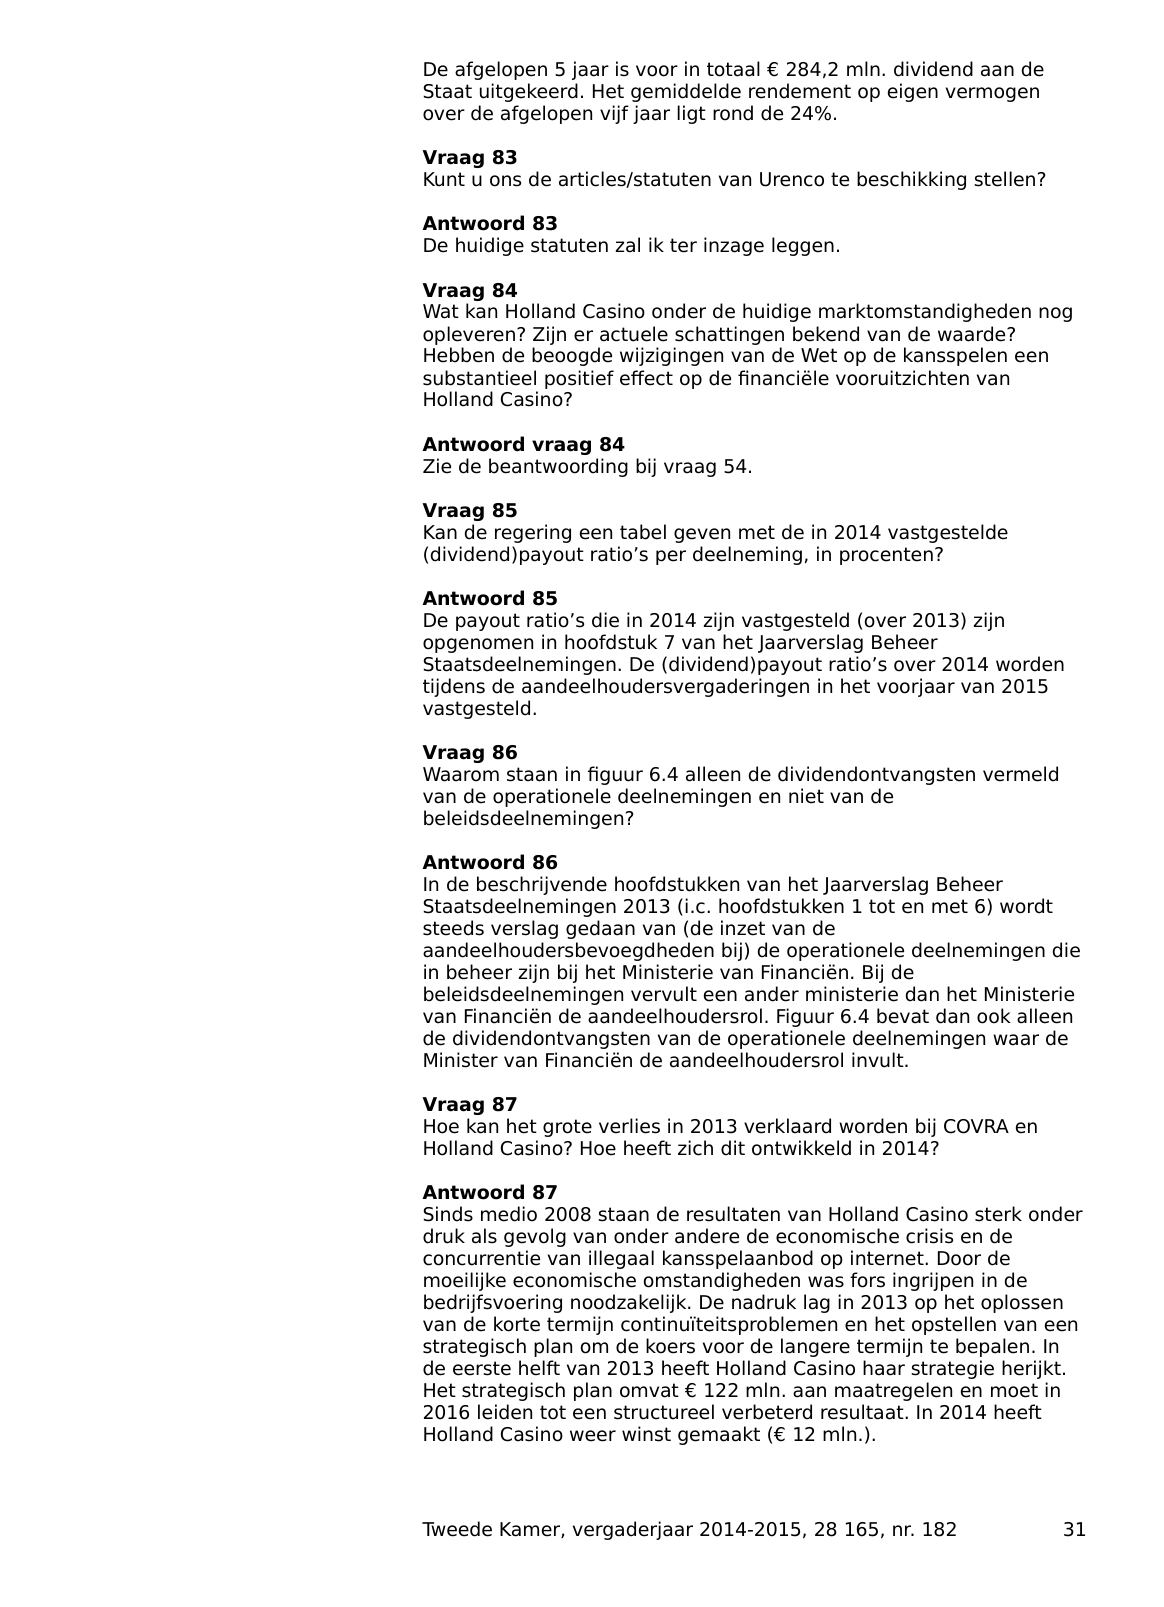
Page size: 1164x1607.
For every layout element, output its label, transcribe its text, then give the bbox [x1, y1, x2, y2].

text Kan de regering een tabel geven met de in 2014 vastgestelde (dividend)payout ratio’s per deelneming, in procenten? [422, 522, 1087, 566]
text Vraag 83 [422, 147, 1087, 169]
text Antwoord 85 [422, 588, 1087, 610]
text Wat kan Holland Casino onder de huidige marktomstandigheden nog opleveren? Zijn er actuele schattingen bekend van de waarde? Hebben de beoogde wijzigingen van de Wet op de kansspelen een substantieel positief effect op de financiële vooruitzichten van Holland Casino? [422, 301, 1087, 411]
text Vraag 86 [422, 742, 1087, 764]
text De huidige statuten zal ik ter inzage leggen. [422, 235, 1087, 257]
text Hoe kan het grote verlies in 2013 verklaard worden bij COVRA en Holland Casino? Hoe heeft zich dit ontwikkeld in 2014? [422, 1116, 1087, 1160]
text Zie de beantwoording bij vraag 54. [422, 456, 1087, 477]
text Antwoord vraag 84 [422, 433, 1087, 456]
text Vraag 85 [422, 500, 1087, 522]
text Antwoord 86 [422, 852, 1087, 874]
text Antwoord 87 [422, 1182, 1087, 1204]
text Sinds medio 2008 staan de resultaten van Holland Casino sterk onder druk als gevolg van onder andere de economische crisis en de concurrentie van illegaal kansspelaanbod op internet. Door de moeilijke economische omstandigheden was fors ingrijpen in de bedrijfsvoering noodzakelijk. De nadruk lag in 2013 op het oplossen van de korte termijn continuïteitsproblemen en het opstellen van een strategisch plan om de koers voor de langere termijn te bepalen. In de eerste helft van 2013 heeft Holland Casino haar strategie herijkt. Het strategisch plan omvat € 122 mln. aan maatregelen en moet in 2016 leiden tot een structureel verbeterd resultaat. In 2014 heeft Holland Casino weer winst gemaakt (€ 12 mln.). [422, 1204, 1087, 1446]
text Vraag 87 [422, 1094, 1087, 1116]
text De afgelopen 5 jaar is voor in totaal € 284,2 mln. dividend aan de Staat uitgekeerd. Het gemiddelde rendement op eigen vermogen over de afgelopen vijf jaar ligt rond de 24%. [422, 59, 1087, 125]
text De payout ratio’s die in 2014 zijn vastgesteld (over 2013) zijn opgenomen in hoofdstuk 7 van het Jaarverslag Beheer Staatsdeelnemingen. De (dividend)payout ratio’s over 2014 worden tijdens de aandeelhoudersvergaderingen in het voorjaar van 2015 vastgesteld. [422, 610, 1087, 720]
text Kunt u ons de articles/statuten van Urenco te beschikking stellen? [422, 169, 1087, 191]
text Vraag 84 [422, 279, 1087, 301]
text Waarom staan in figuur 6.4 alleen de dividendontvangsten vermeld van de operationele deelnemingen en niet van de beleidsdeelnemingen? [422, 764, 1087, 830]
text In de beschrijvende hoofdstukken van het Jaarverslag Beheer Staatsdeelnemingen 2013 (i.c. hoofdstukken 1 tot en met 6) wordt steeds verslag gedaan van (de inzet van de aandeelhoudersbevoegdheden bij) de operationele deelnemingen die in beheer zijn bij het Ministerie van Financiën. Bij de beleidsdeelnemingen vervult een ander ministerie dan het Ministerie van Financiën de aandeelhoudersrol. Figuur 6.4 bevat dan ook alleen de dividendontvangsten van de operationele deelnemingen waar de Minister van Financiën de aandeelhoudersrol invult. [422, 874, 1087, 1072]
text Antwoord 83 [422, 213, 1087, 235]
